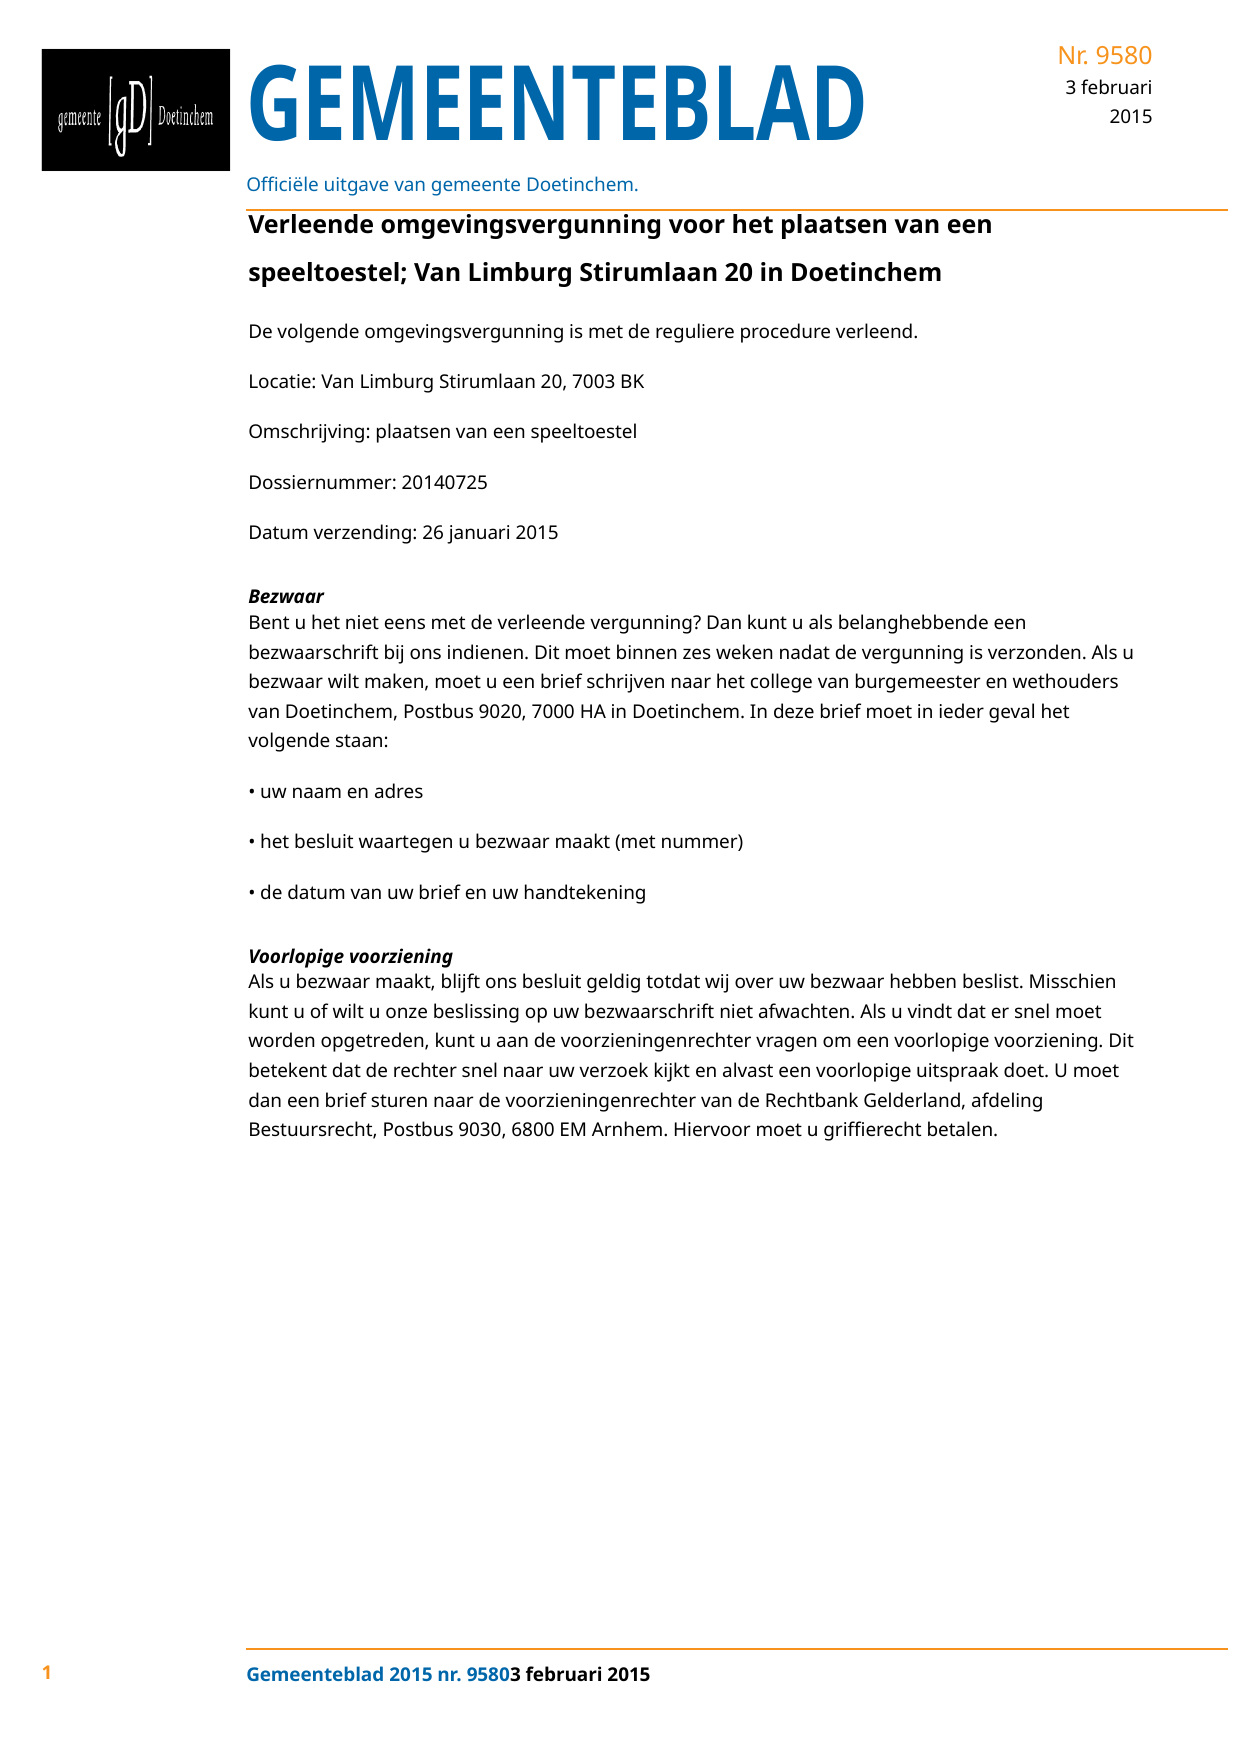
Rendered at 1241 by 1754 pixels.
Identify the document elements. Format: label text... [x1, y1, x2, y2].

text Bent u het niet eens met de verleende vergunning? Dan kunt u als belanghebbende een bezwaarschrift bij ons indienen. Dit moet binnen zes weken nadat de vergunning is verzonden. Als u bezwaar wilt maken, moet u een brief schrijven naar het college van burgemeester en wethouders van Doetinchem, Postbus 9020, 7000 HA in Doetinchem. In deze brief moet in ieder geval het volgende staan: [248, 609, 1152, 753]
text De volgende omgevingsvergunning is met de reguliere procedure verleend. [248, 318, 1152, 344]
text • het besluit waartegen u bezwaar maakt (met nummer) [248, 828, 1152, 854]
text Locatie: Van Limburg Stirumlaan 20, 7003 BK [248, 368, 1152, 394]
text • de datum van uw brief en uw handtekening [248, 879, 1152, 904]
text Dossiernummer: 20140725 [248, 469, 1152, 495]
text Voorlopige voorziening [248, 943, 1152, 968]
picture [41, 47, 231, 172]
text Verleende omgevingsvergunning voor het plaatsen van een speeltoestel; Van Limburg Stirumlaan 20 in Doetinchem [248, 211, 1152, 288]
text Omschrijving: plaatsen van een speeltoestel [248, 419, 1152, 444]
text Bezwaar [248, 583, 1152, 609]
text • uw naam en adres [248, 778, 1152, 804]
text Als u bezwaar maakt, blijft ons besluit geldig totdat wij over uw bezwaar hebben beslist. Misschien kunt u of wilt u onze beslissing op uw bezwaarschrift niet afwachten. Als u vindt dat er snel moet worden opgetreden, kunt u aan de voorzieningenrechter vragen om een voorlopige voorziening. Dit betekent dat de rechter snel naar uw verzoek kijkt en alvast een voorlopige uitspraak doet. U moet dan een brief sturen naar de voorzieningenrechter van de Rechtbank Gelderland, afdeling Bestuursrecht, Postbus 9030, 6800 EM Arnhem. Hiervoor moet u griffierecht betalen. [248, 968, 1152, 1142]
text Datum verzending: 26 januari 2015 [248, 519, 1152, 545]
